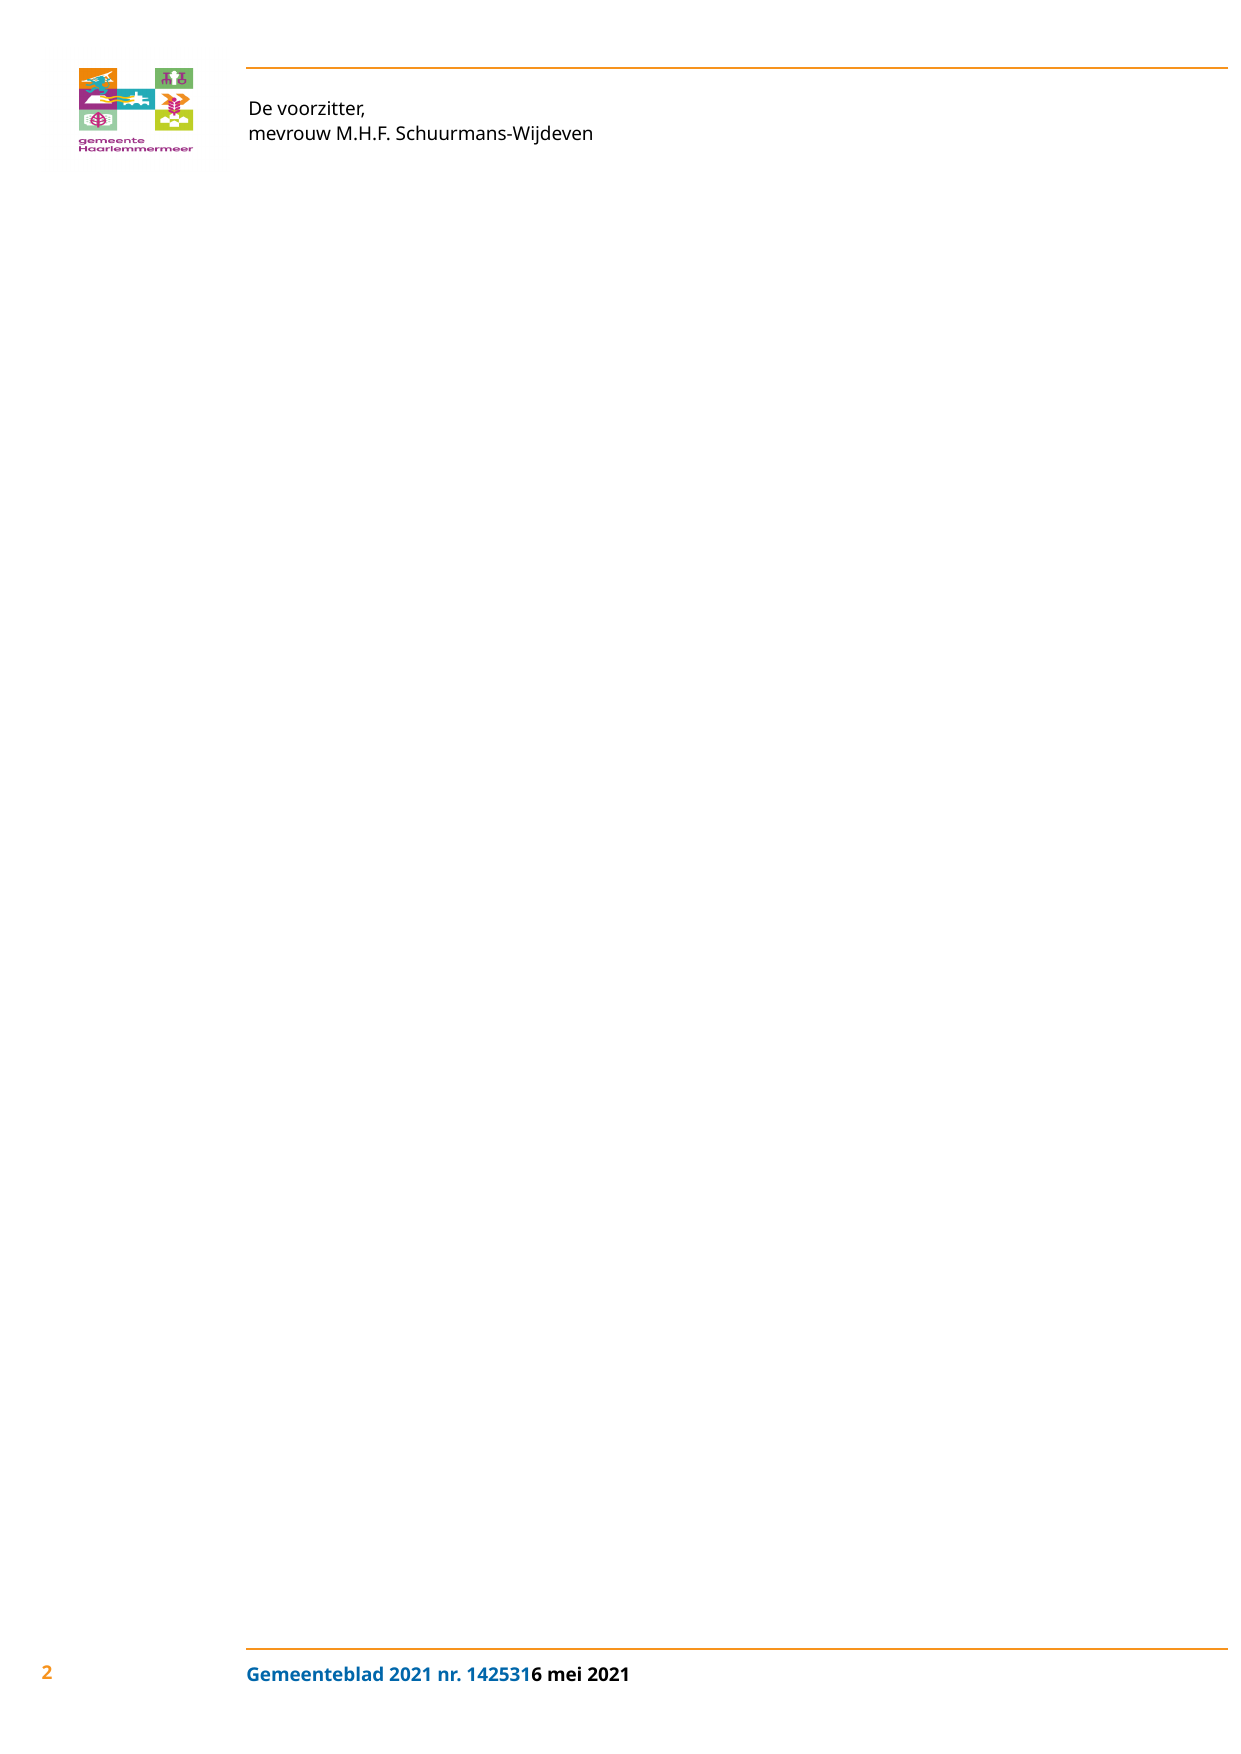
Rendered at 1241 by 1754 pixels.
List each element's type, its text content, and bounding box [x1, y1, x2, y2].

text mevrouw M.H.F. Schuurmans-Wijdeven [248, 121, 1152, 146]
picture [41, 47, 231, 172]
text De voorzitter, [248, 95, 1152, 121]
